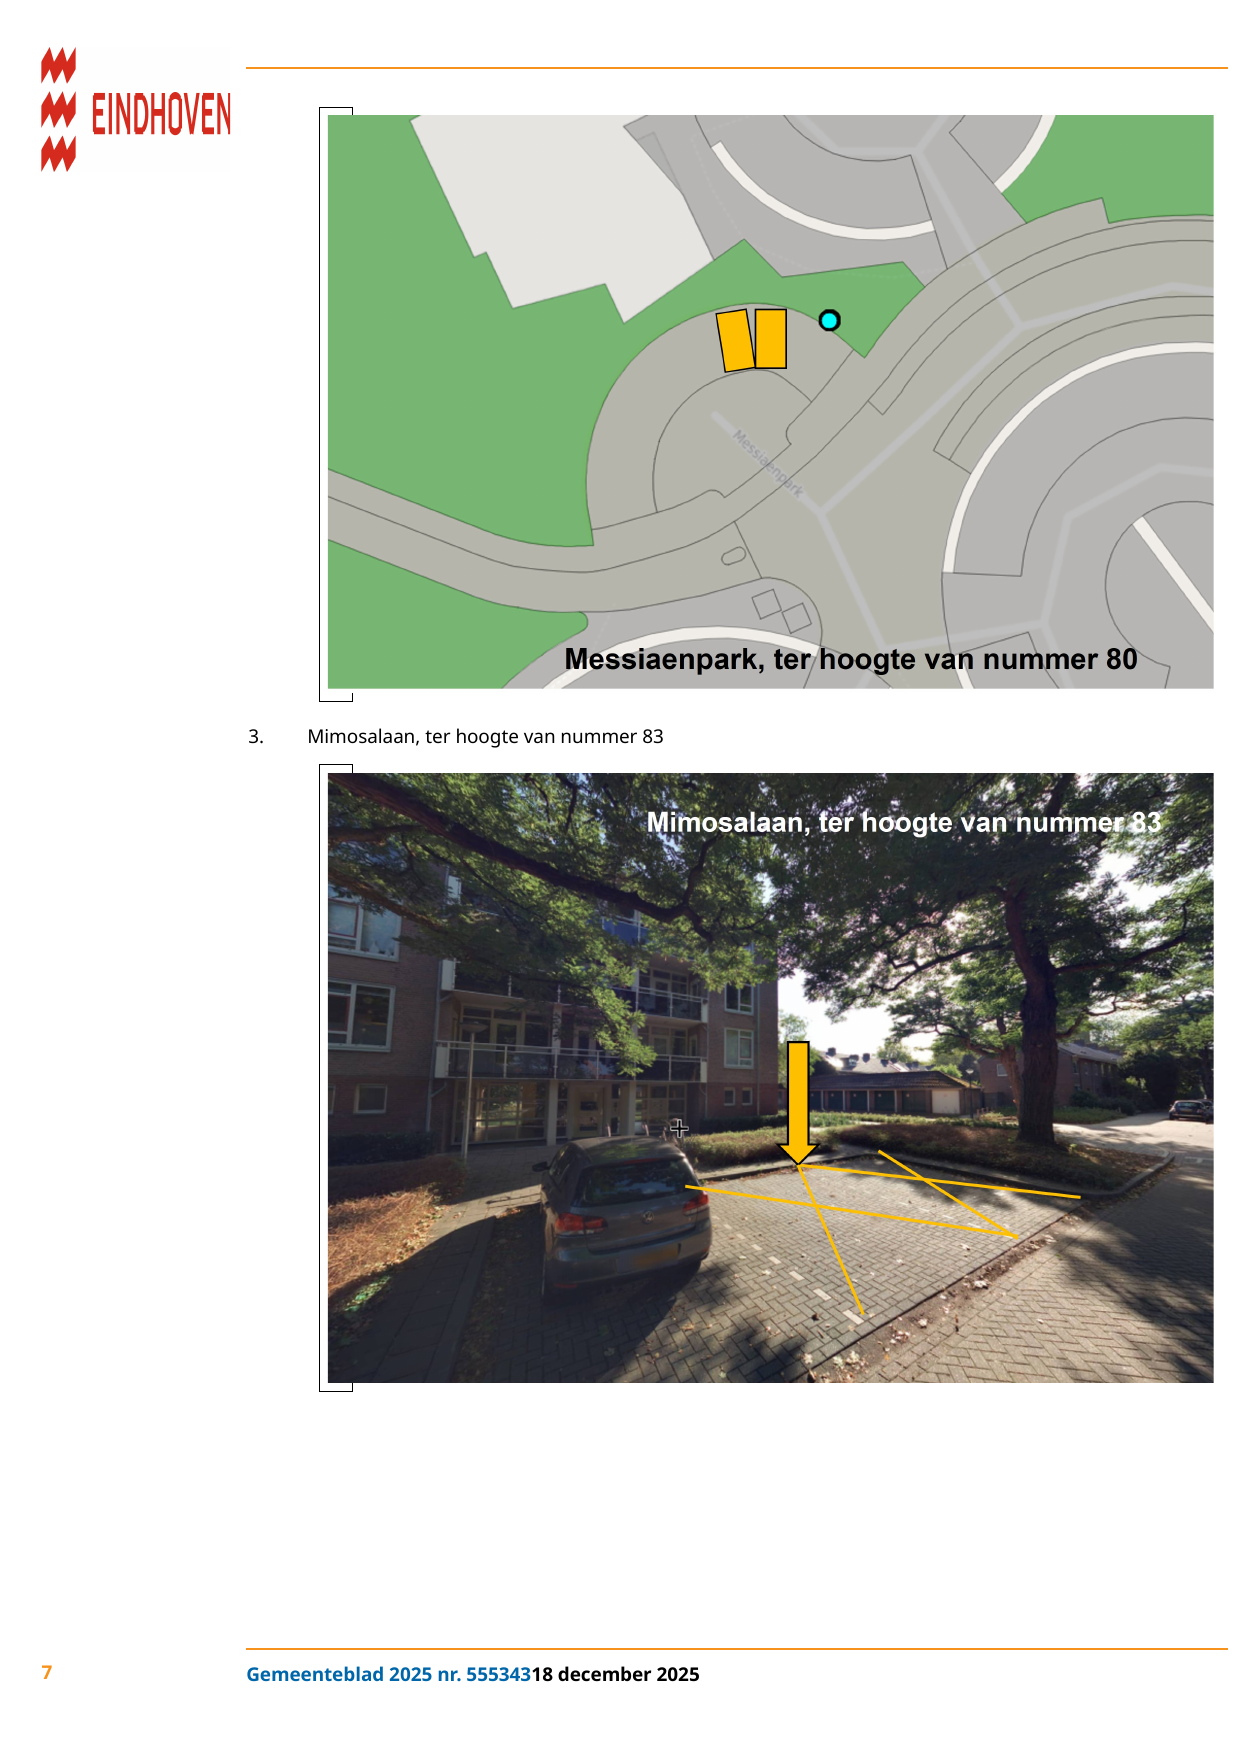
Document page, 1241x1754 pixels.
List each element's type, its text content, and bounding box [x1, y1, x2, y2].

list Mimosalaan, ter hoogte van nummer 83 [248, 723, 1152, 749]
picture [41, 47, 231, 172]
picture [327, 773, 1214, 1383]
picture [327, 115, 1214, 693]
